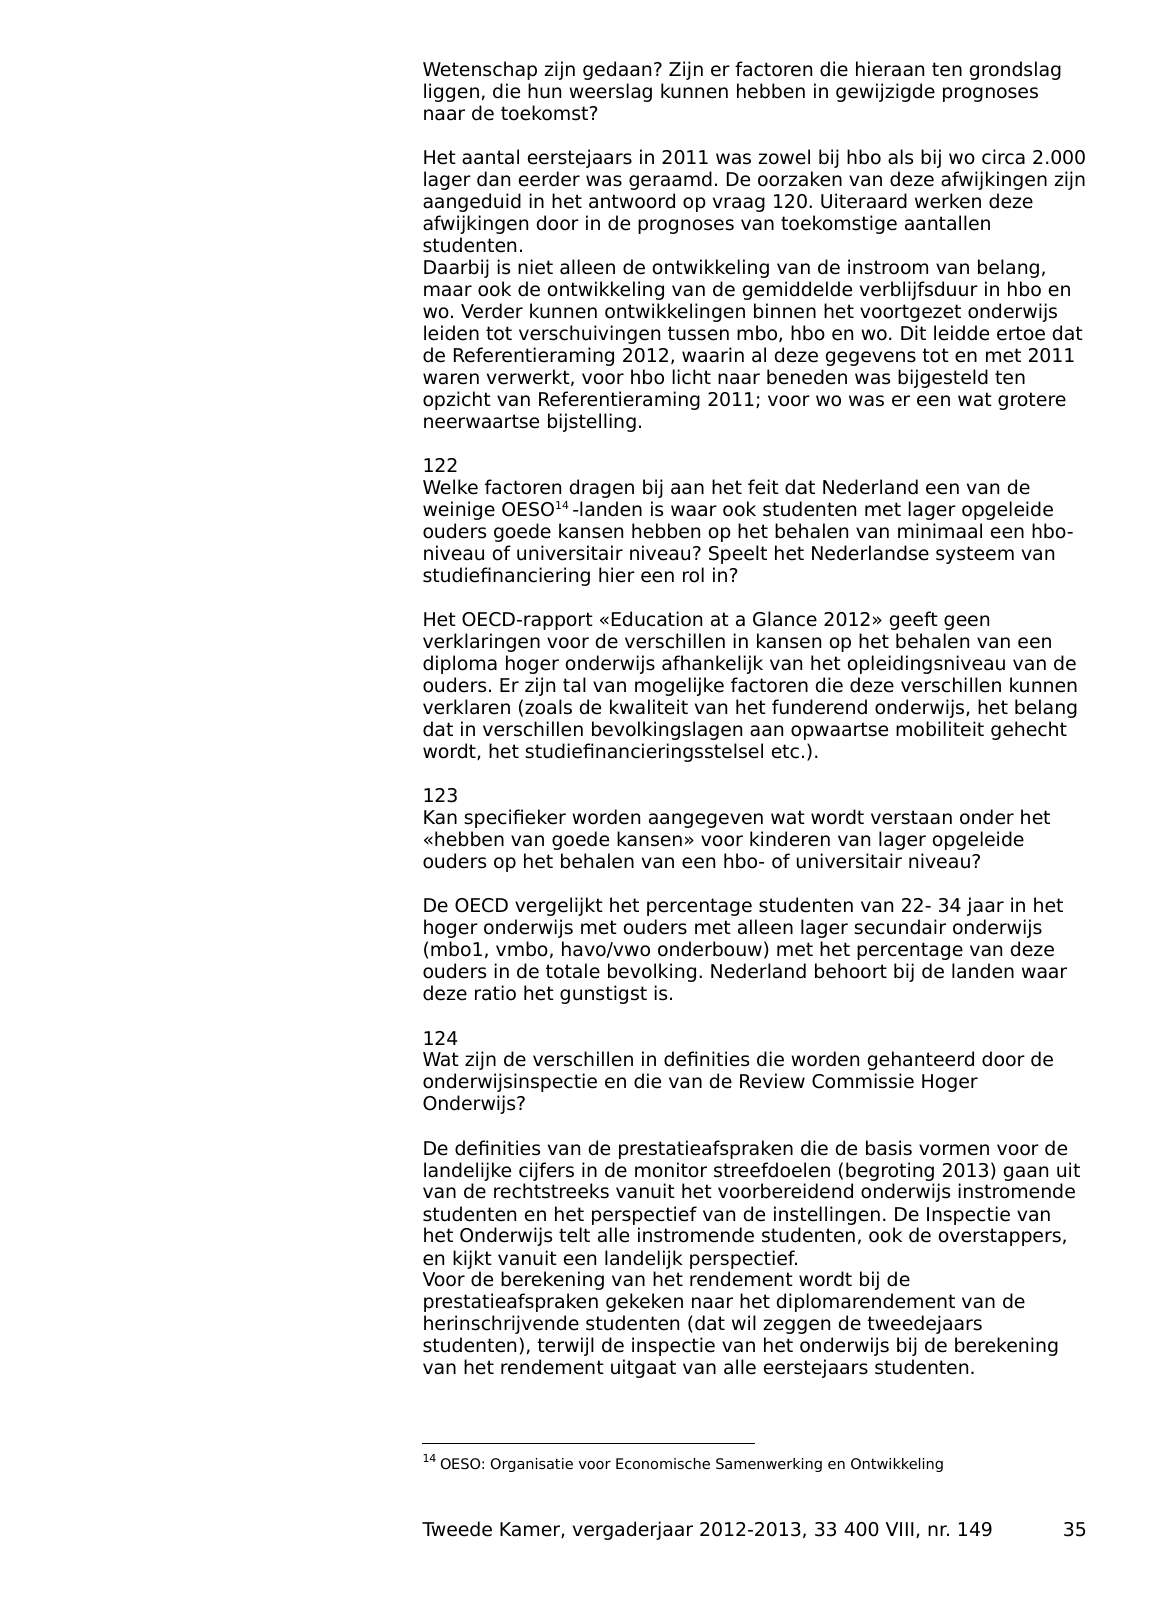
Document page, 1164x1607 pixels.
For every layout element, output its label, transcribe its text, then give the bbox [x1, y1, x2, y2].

text Het aantal eerstejaars in 2011 was zowel bij hbo als bij wo circa 2.000 lager dan eerder was geraamd. De oorzaken van deze afwijkingen zijn aangeduid in het antwoord op vraag 120. Uiteraard werken deze afwijkingen door in de prognoses van toekomstige aantallen studenten. [422, 147, 1087, 257]
text Daarbij is niet alleen de ontwikkeling van de instroom van belang, maar ook de ontwikkeling van de gemiddelde verblijfsduur in hbo en wo. Verder kunnen ontwikkelingen binnen het voortgezet onderwijs leiden tot verschuivingen tussen mbo, hbo en wo. Dit leidde ertoe dat de Referentieraming 2012, waarin al deze gegevens tot en met 2011 waren verwerkt, voor hbo licht naar beneden was bijgesteld ten opzicht van Referentieraming 2011; voor wo was er een wat grotere neerwaartse bijstelling. [422, 257, 1087, 433]
text Kan specifieker worden aangegeven wat wordt verstaan onder het «hebben van goede kansen» voor kinderen van lager opgeleide ouders op het behalen van een hbo- of universitair niveau? [422, 807, 1087, 873]
text Het OECD-rapport «Education at a Glance 2012» geeft geen verklaringen voor de verschillen in kansen op het behalen van een diploma hoger onderwijs afhankelijk van het opleidingsniveau van de ouders. Er zijn tal van mogelijke factoren die deze verschillen kunnen verklaren (zoals de kwaliteit van het funderend onderwijs, het belang dat in verschillen bevolkingslagen aan opwaartse mobiliteit gehecht wordt, het studiefinancieringsstelsel etc.). [422, 609, 1087, 763]
text Welke factoren dragen bij aan het feit dat Nederland een van de weinige OESO-landen is waar ook studenten met lager opgeleide ouders goede kansen hebben op het behalen van minimaal een hbo-niveau of universitair niveau? Speelt het Nederlandse systeem van studiefinanciering hier een rol in? [422, 477, 1087, 587]
text Wat zijn de verschillen in definities die worden gehanteerd door de onderwijsinspectie en die van de Review Commissie Hoger Onderwijs? [422, 1049, 1087, 1115]
text 123 [422, 785, 1087, 807]
text De definities van de prestatieafspraken die de basis vormen voor de landelijke cijfers in de monitor streefdoelen (begroting 2013) gaan uit van de rechtstreeks vanuit het voorbereidend onderwijs instromende studenten en het perspectief van de instellingen. De Inspectie van het Onderwijs telt alle instromende studenten, ook de overstappers, en kijkt vanuit een landelijk perspectief. [422, 1137, 1087, 1269]
text OESO: Organisatie voor Economische Samenwerking en Ontwikkeling [422, 1452, 1087, 1474]
text De OECD vergelijkt het percentage studenten van 22- 34 jaar in het hoger onderwijs met ouders met alleen lager secundair onderwijs (mbo1, vmbo, havo/vwo onderbouw) met het percentage van deze ouders in de totale bevolking. Nederland behoort bij de landen waar deze ratio het gunstigst is. [422, 895, 1087, 1005]
text Voor de berekening van het rendement wordt bij de prestatieafspraken gekeken naar het diplomarendement van de herinschrijvende studenten (dat wil zeggen de tweedejaars studenten), terwijl de inspectie van het onderwijs bij de berekening van het rendement uitgaat van alle eerstejaars studenten. [422, 1269, 1087, 1379]
text Wetenschap zijn gedaan? Zijn er factoren die hieraan ten grondslag liggen, die hun weerslag kunnen hebben in gewijzigde prognoses naar de toekomst? [422, 59, 1087, 125]
text 124 [422, 1027, 1087, 1049]
text 122 [422, 455, 1087, 477]
